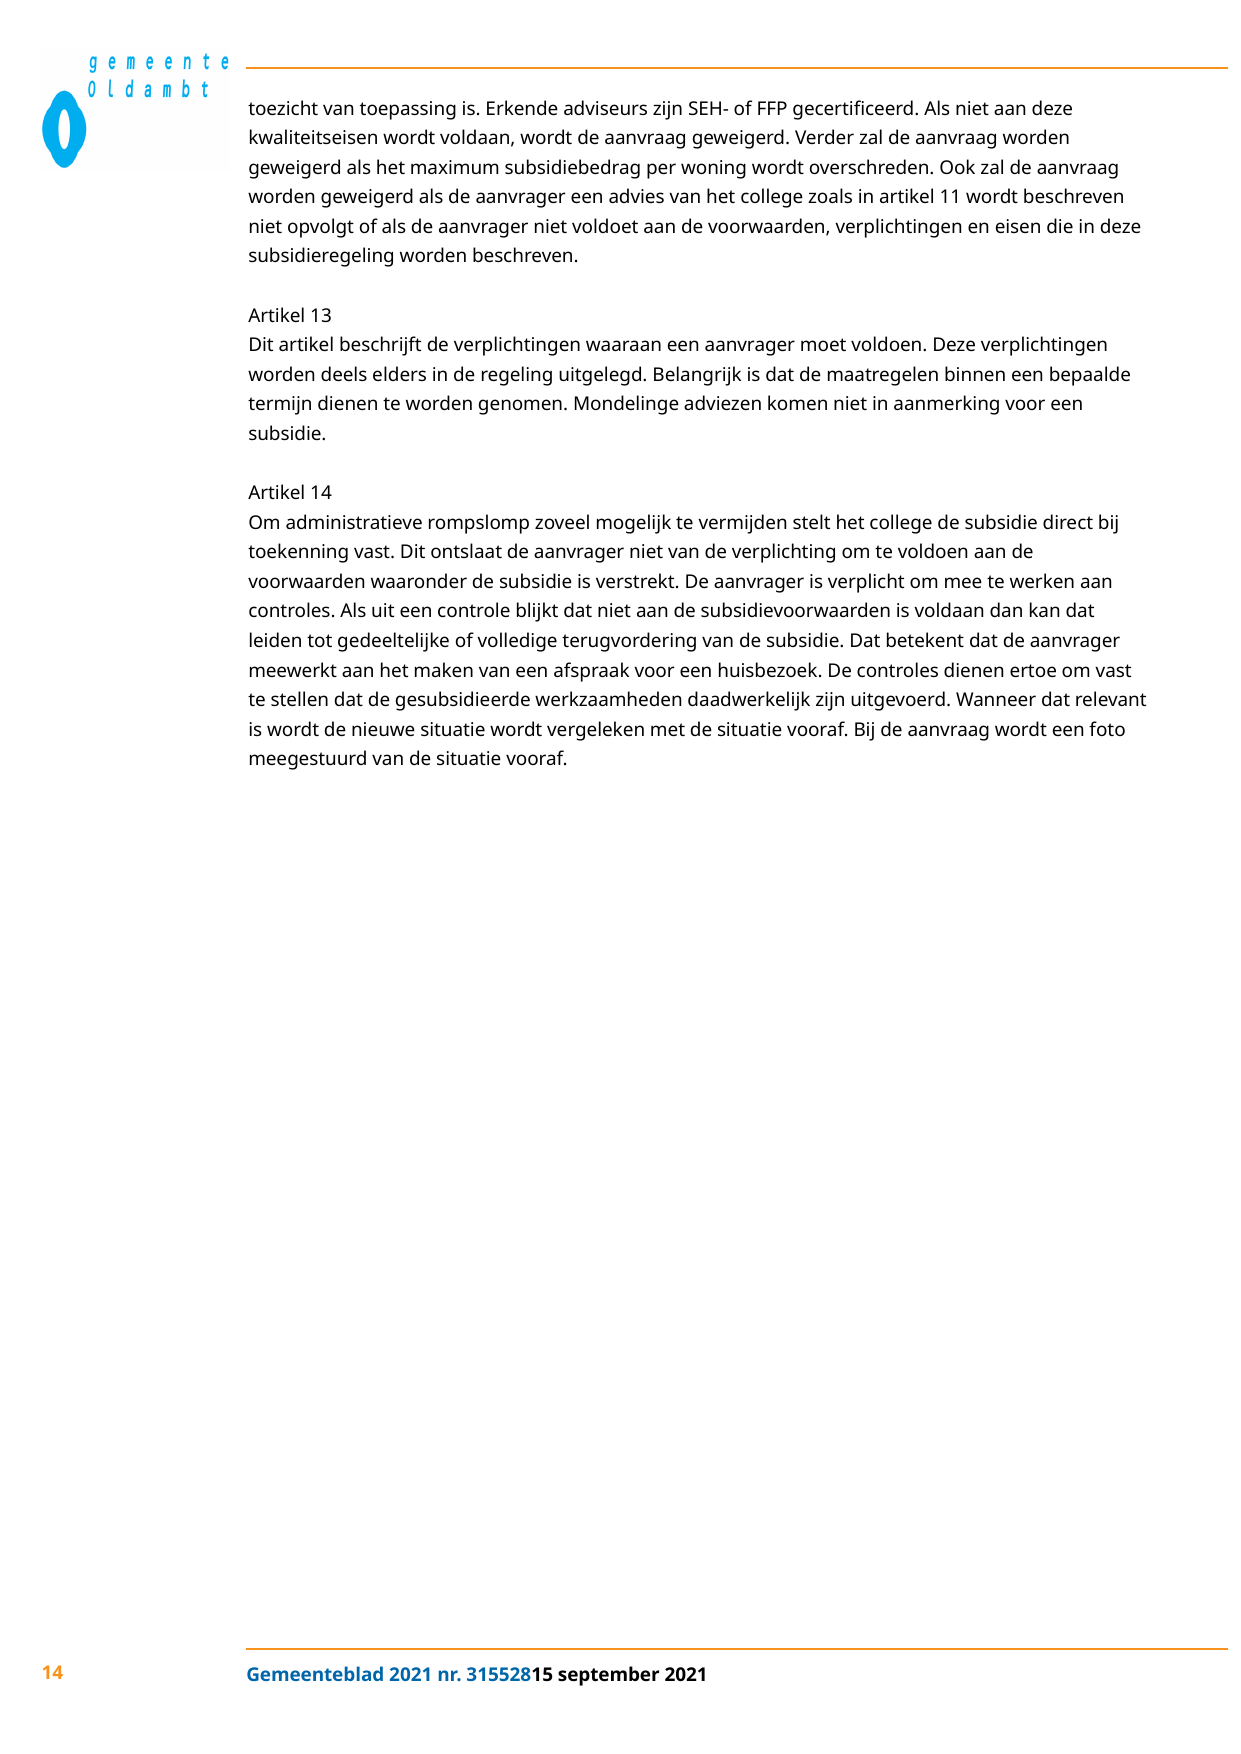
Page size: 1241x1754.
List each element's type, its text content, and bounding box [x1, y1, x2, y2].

text Dit artikel beschrijft de verplichtingen waaraan een aanvrager moet voldoen. Deze verplichtingen worden deels elders in de regeling uitgelegd. Belangrijk is dat de maatregelen binnen een bepaalde termijn dienen te worden genomen. Mondelinge adviezen komen niet in aanmerking voor een subsidie. [248, 331, 1152, 446]
picture [41, 47, 231, 172]
text Artikel 14 [248, 479, 1152, 505]
text Om administratieve rompslomp zoveel mogelijk te vermijden stelt het college de subsidie direct bij toekenning vast. Dit ontslaat de aanvrager niet van de verplichting om te voldoen aan de voorwaarden waaronder de subsidie is verstrekt. De aanvrager is verplicht om mee te werken aan controles. Als uit een controle blijkt dat niet aan de subsidievoorwaarden is voldaan dan kan dat leiden tot gedeeltelijke of volledige terugvordering van de subsidie. Dat betekent dat de aanvrager meewerkt aan het maken van een afspraak voor een huisbezoek. De controles dienen ertoe om vast te stellen dat de gesubsidieerde werkzaamheden daadwerkelijk zijn uitgevoerd. Wanneer dat relevant is wordt de nieuwe situatie wordt vergeleken met de situatie vooraf. Bij de aanvraag wordt een foto meegestuurd van de situatie vooraf. [248, 509, 1152, 771]
text Artikel 13 [248, 302, 1152, 328]
text toezicht van toepassing is. Erkende adviseurs zijn SEH- of FFP gecertificeerd. Als niet aan deze kwaliteitseisen wordt voldaan, wordt de aanvraag geweigerd. Verder zal de aanvraag worden geweigerd als het maximum subsidiebedrag per woning wordt overschreden. Ook zal de aanvraag worden geweigerd als de aanvrager een advies van het college zoals in artikel 11 wordt beschreven niet opvolgt of als de aanvrager niet voldoet aan de voorwaarden, verplichtingen en eisen die in deze subsidieregeling worden beschreven. [248, 95, 1152, 268]
